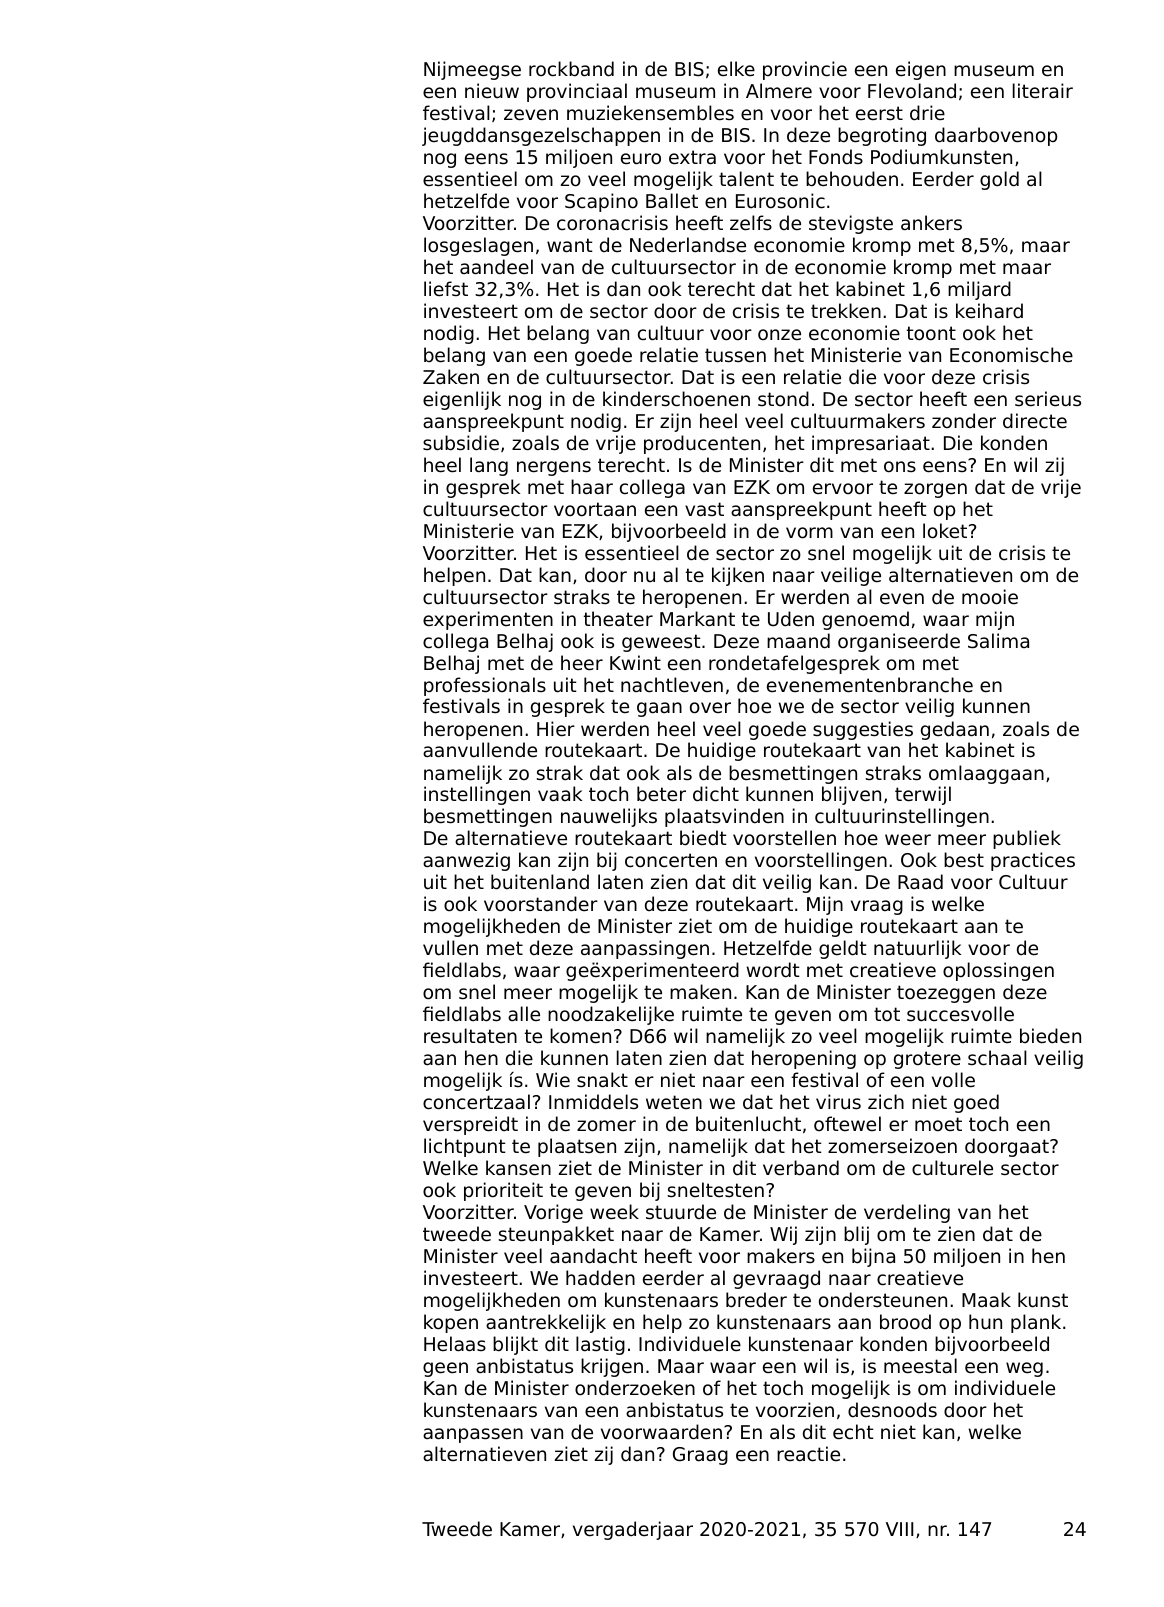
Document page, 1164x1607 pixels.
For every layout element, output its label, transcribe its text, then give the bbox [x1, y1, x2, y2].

text Voorzitter. Vorige week stuurde de Minister de verdeling van het tweede steunpakket naar de Kamer. Wij zijn blij om te zien dat de Minister veel aandacht heeft voor makers en bijna 50 miljoen in hen investeert. We hadden eerder al gevraagd naar creatieve mogelijkheden om kunstenaars breder te ondersteunen. Maak kunst kopen aantrekkelijk en help zo kunstenaars aan brood op hun plank. Helaas blijkt dit lastig. Individuele kunstenaar konden bijvoorbeeld geen anbistatus krijgen. Maar waar een wil is, is meestal een weg. Kan de Minister onderzoeken of het toch mogelijk is om individuele kunstenaars van een anbistatus te voorzien, desnoods door het aanpassen van de voorwaarden? En als dit echt niet kan, welke alternatieven ziet zij dan? Graag een reactie. [422, 1202, 1087, 1466]
text Voorzitter. Het is essentieel de sector zo snel mogelijk uit de crisis te helpen. Dat kan, door nu al te kijken naar veilige alternatieven om de cultuursector straks te heropenen. Er werden al even de mooie experimenten in theater Markant te Uden genoemd, waar mijn collega Belhaj ook is geweest. Deze maand organiseerde Salima Belhaj met de heer Kwint een rondetafelgesprek om met professionals uit het nachtleven, de evenementenbranche en festivals in gesprek te gaan over hoe we de sector veilig kunnen heropenen. Hier werden heel veel goede suggesties gedaan, zoals de aanvullende routekaart. De huidige routekaart van het kabinet is namelijk zo strak dat ook als de besmettingen straks omlaaggaan, instellingen vaak toch beter dicht kunnen blijven, terwijl besmettingen nauwelijks plaatsvinden in cultuurinstellingen. [422, 543, 1087, 828]
text Nijmeegse rockband in de BIS; elke provincie een eigen museum en een nieuw provinciaal museum in Almere voor Flevoland; een literair festival; zeven muziekensembles en voor het eerst drie jeugddansgezelschappen in de BIS. In deze begroting daarbovenop nog eens 15 miljoen euro extra voor het Fonds Podiumkunsten, essentieel om zo veel mogelijk talent te behouden. Eerder gold al hetzelfde voor Scapino Ballet en Eurosonic. [422, 59, 1087, 213]
text De alternatieve routekaart biedt voorstellen hoe weer meer publiek aanwezig kan zijn bij concerten en voorstellingen. Ook best practices uit het buitenland laten zien dat dit veilig kan. De Raad voor Cultuur is ook voorstander van deze routekaart. Mijn vraag is welke mogelijkheden de Minister ziet om de huidige routekaart aan te vullen met deze aanpassingen. Hetzelfde geldt natuurlijk voor de fieldlabs, waar geëxperimenteerd wordt met creatieve oplossingen om snel meer mogelijk te maken. Kan de Minister toezeggen deze fieldlabs alle noodzakelijke ruimte te geven om tot succesvolle resultaten te komen? D66 wil namelijk zo veel mogelijk ruimte bieden aan hen die kunnen laten zien dat heropening op grotere schaal veilig mogelijk ís. Wie snakt er niet naar een festival of een volle concertzaal? Inmiddels weten we dat het virus zich niet goed verspreidt in de zomer in de buitenlucht, oftewel er moet toch een lichtpunt te plaatsen zijn, namelijk dat het zomerseizoen doorgaat? Welke kansen ziet de Minister in dit verband om de culturele sector ook prioriteit te geven bij sneltesten? [422, 828, 1087, 1202]
text Voorzitter. De coronacrisis heeft zelfs de stevigste ankers losgeslagen, want de Nederlandse economie kromp met 8,5%, maar het aandeel van de cultuursector in de economie kromp met maar liefst 32,3%. Het is dan ook terecht dat het kabinet 1,6 miljard investeert om de sector door de crisis te trekken. Dat is keihard nodig. Het belang van cultuur voor onze economie toont ook het belang van een goede relatie tussen het Ministerie van Economische Zaken en de cultuursector. Dat is een relatie die voor deze crisis eigenlijk nog in de kinderschoenen stond. De sector heeft een serieus aanspreekpunt nodig. Er zijn heel veel cultuurmakers zonder directe subsidie, zoals de vrije producenten, het impresariaat. Die konden heel lang nergens terecht. Is de Minister dit met ons eens? En wil zij in gesprek met haar collega van EZK om ervoor te zorgen dat de vrije cultuursector voortaan een vast aanspreekpunt heeft op het Ministerie van EZK, bijvoorbeeld in de vorm van een loket? [422, 213, 1087, 543]
